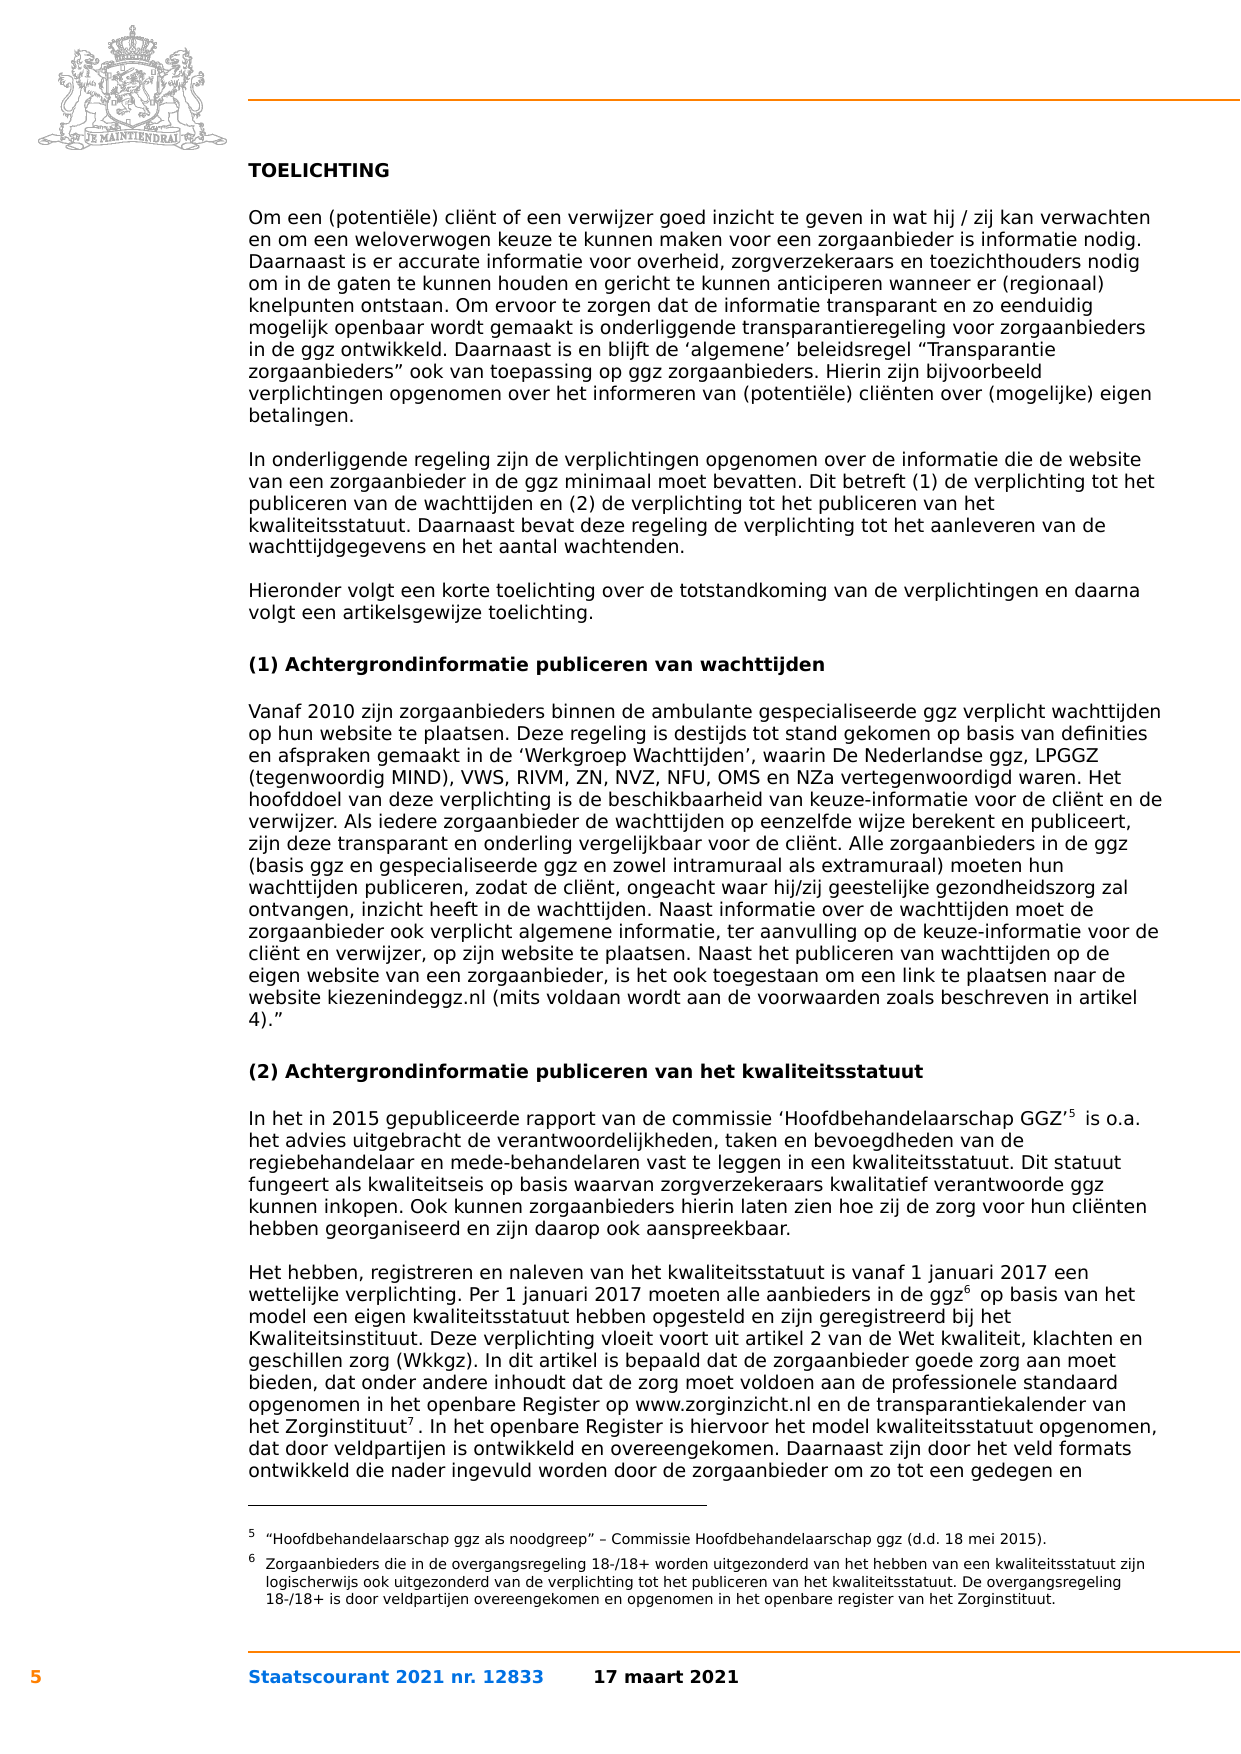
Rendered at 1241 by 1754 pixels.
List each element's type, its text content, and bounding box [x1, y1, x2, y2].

text Om een (potentiële) cliënt of een verwijzer goed inzicht te geven in wat hij / zij kan verwachten en om een weloverwogen keuze te kunnen maken voor een zorgaanbieder is informatie nodig. Daarnaast is er accurate informatie voor overheid, zorgverzekeraars en toezichthouders nodig om in de gaten te kunnen houden en gericht te kunnen anticiperen wanneer er (regionaal) knelpunten ontstaan. Om ervoor te zorgen dat de informatie transparant en zo eenduidig mogelijk openbaar wordt gemaakt is onderliggende transparantieregeling voor zorgaanbieders in de ggz ontwikkeld. Daarnaast is en blijft de ‘algemene’ beleidsregel “Transparantie zorgaanbieders” ook van toepassing op ggz zorgaanbieders. Hierin zijn bijvoorbeeld verplichtingen opgenomen over het informeren van (potentiële) cliënten over (mogelijke) eigen betalingen. [248, 207, 1163, 427]
subtitle TOELICHTING [248, 160, 1163, 182]
text Zorgaanbieders die in de overgangsregeling 18-/18+ worden uitgezonderd van het hebben van een kwaliteitsstatuut zijn logischerwijs ook uitgezonderd van de verplichting tot het publiceren van het kwaliteitsstatuut. De overgangsregeling 18-/18+ is door veldpartijen overeengekomen en opgenomen in het openbare register van het Zorginstituut. [248, 1552, 1163, 1608]
text “Hoofdbehandelaarschap ggz als noodgreep” – Commissie Hoofdbehandelaarschap ggz (d.d. 18 mei 2015). [248, 1527, 1163, 1549]
text Hieronder volgt een korte toelichting over de totstandkoming van de verplichtingen en daarna volgt een artikelsgewijze toelichting. [248, 580, 1163, 624]
subtitle (2) Achtergrondinformatie publiceren van het kwaliteitsstatuut [248, 1061, 1163, 1083]
text In onderliggende regeling zijn de verplichtingen opgenomen over de informatie die de website van een zorgaanbieder in de ggz minimaal moet bevatten. Dit betreft (1) de verplichting tot het publiceren van de wachttijden en (2) de verplichting tot het publiceren van het kwaliteitsstatuut. Daarnaast bevat deze regeling de verplichting tot het aanleveren van de wachttijdgegevens en het aantal wachtenden. [248, 448, 1163, 558]
text Vanaf 2010 zijn zorgaanbieders binnen de ambulante gespecialiseerde ggz verplicht wachttijden op hun website te plaatsen. Deze regeling is destijds tot stand gekomen op basis van definities en afspraken gemaakt in de ‘Werkgroep Wachttijden’, waarin De Nederlandse ggz, LPGGZ (tegenwoordig MIND), VWS, RIVM, ZN, NVZ, NFU, OMS en NZa vertegenwoordigd waren. Het hoofddoel van deze verplichting is de beschikbaarheid van keuze-informatie voor de cliënt en de verwijzer. Als iedere zorgaanbieder de wachttijden op eenzelfde wijze berekent en publiceert, zijn deze transparant en onderling vergelijkbaar voor de cliënt. Alle zorgaanbieders in de ggz (basis ggz en gespecialiseerde ggz en zowel intramuraal als extramuraal) moeten hun wachttijden publiceren, zodat de cliënt, ongeacht waar hij/zij geestelijke gezondheidszorg zal ontvangen, inzicht heeft in de wachttijden. Naast informatie over de wachttijden moet de zorgaanbieder ook verplicht algemene informatie, ter aanvulling op de keuze-informatie voor de cliënt en verwijzer, op zijn website te plaatsen. Naast het publiceren van wachttijden op de eigen website van een zorgaanbieder, is het ook toegestaan om een link te plaatsen naar de website kiezenindeggz.nl (mits voldaan wordt aan de voorwaarden zoals beschreven in artikel 4).” [248, 701, 1163, 1031]
picture [38, 25, 227, 150]
subtitle (1) Achtergrondinformatie publiceren van wachttijden [248, 654, 1163, 676]
text Het hebben, registreren en naleven van het kwaliteitsstatuut is vanaf 1 januari 2017 een wettelijke verplichting. Per 1 januari 2017 moeten alle aanbieders in de ggz op basis van het model een eigen kwaliteitsstatuut hebben opgesteld en zijn geregistreerd bij het Kwaliteitsinstituut. Deze verplichting vloeit voort uit artikel 2 van de Wet kwaliteit, klachten en geschillen zorg (Wkkgz). In dit artikel is bepaald dat de zorgaanbieder goede zorg aan moet bieden, dat onder andere inhoudt dat de zorg moet voldoen aan de professionele standaard opgenomen in het openbare Register op www.zorginzicht.nl en de transparantiekalender van het Zorginstituut. In het openbare Register is hiervoor het model kwaliteitsstatuut opgenomen, dat door veldpartijen is ontwikkeld en overeengekomen. Daarnaast zijn door het veld formats ontwikkeld die nader ingevuld worden door de zorgaanbieder om zo tot een gedegen en [248, 1262, 1163, 1481]
text In het in 2015 gepubliceerde rapport van de commissie ‘Hoofdbehandelaarschap GGZ’ is o.a. het advies uitgebracht de verantwoordelijkheden, taken en bevoegdheden van de regiebehandelaar en mede-behandelaren vast te leggen in een kwaliteitsstatuut. Dit statuut fungeert als kwaliteitseis op basis waarvan zorgverzekeraars kwalitatief verantwoorde ggz kunnen inkopen. Ook kunnen zorgaanbieders hierin laten zien hoe zij de zorg voor hun cliënten hebben georganiseerd en zijn daarop ook aanspreekbaar. [248, 1108, 1163, 1240]
